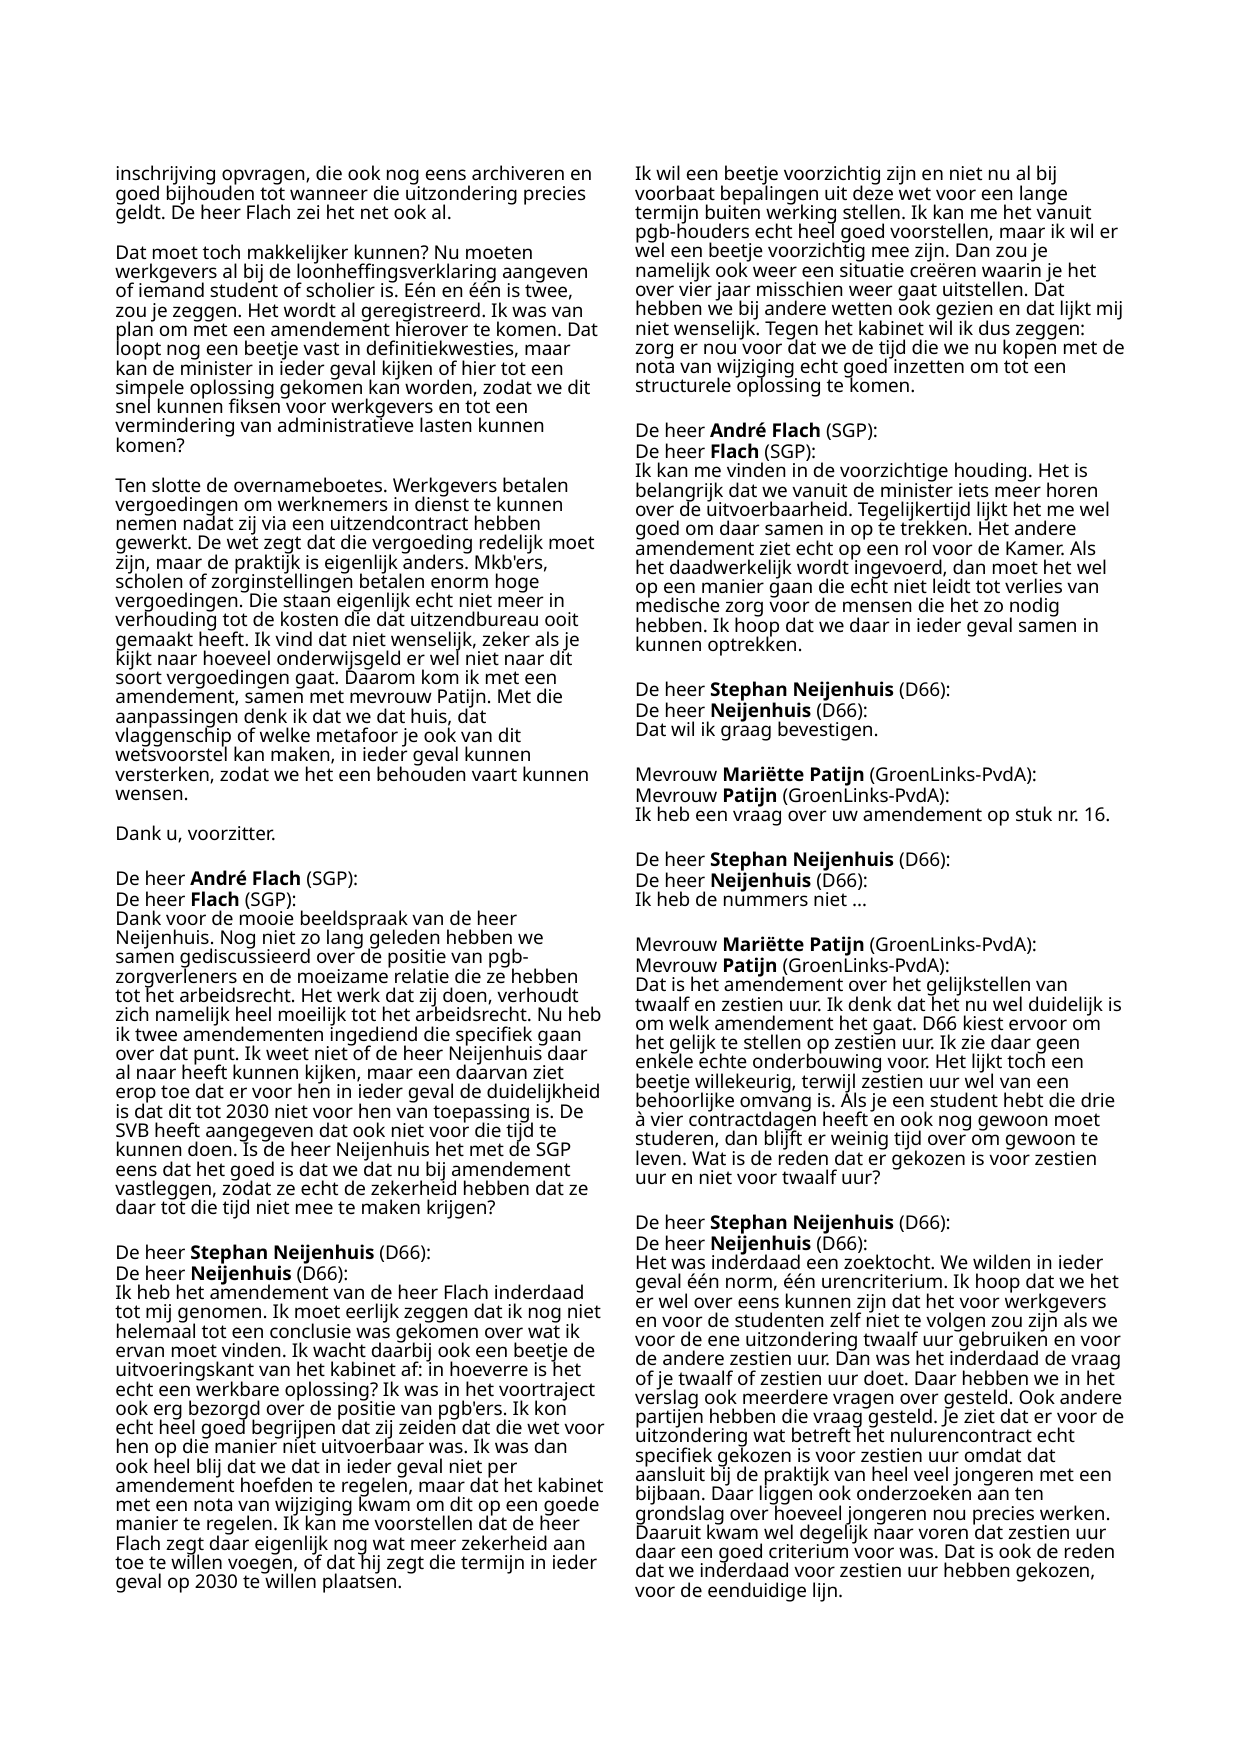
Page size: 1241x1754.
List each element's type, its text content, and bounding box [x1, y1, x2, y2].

text Het was inderdaad een zoektocht. We wilden in ieder geval één norm, één urencriterium. Ik hoop dat we het er wel over eens kunnen zijn dat het voor werkgevers en voor de studenten zelf niet te volgen zou zijn als we voor de ene uitzondering twaalf uur gebruiken en voor de andere zestien uur. Dan was het inderdaad de vraag of je twaalf of zestien uur doet. Daar hebben we in het verslag ook meerdere vragen over gesteld. Ook andere partijen hebben die vraag gesteld. Je ziet dat er voor de uitzondering wat betreft het nulurencontract echt specifiek gekozen is voor zestien uur omdat dat aansluit bij de praktijk van heel veel jongeren met een bijbaan. Daar liggen ook onderzoeken aan ten grondslag over hoeveel jongeren nou precies werken. Daaruit kwam wel degelijk naar voren dat zestien uur daar een goed criterium voor was. Dat is ook de reden dat we inderdaad voor zestien uur hebben gekozen, voor de eenduidige lijn. [635, 1254, 1125, 1601]
text De heer Flach (SGP): [115, 891, 605, 910]
text Ik kan me vinden in de voorzichtige houding. Het is belangrijk dat we vanuit de minister iets meer horen over de uitvoerbaarheid. Tegelijkertijd lijkt het me wel goed om daar samen in op te trekken. Het andere amendement ziet echt op een rol voor de Kamer. Als het daadwerkelijk wordt ingevoerd, dan moet het wel op een manier gaan die echt niet leidt tot verlies van medische zorg voor de mensen die het zo nodig hebben. Ik hoop dat we daar in ieder geval samen in kunnen optrekken. [635, 462, 1125, 655]
text Ik heb de nummers niet … [635, 891, 1125, 910]
text Dat wil ik graag bevestigen. [635, 721, 1125, 740]
text De heer Neijenhuis (D66): [635, 702, 1125, 721]
text Mevrouw Patijn (GroenLinks-PvdA): [635, 957, 1125, 976]
text De heer André Flach (SGP): [115, 865, 605, 891]
text Ik heb een vraag over uw amendement op stuk nr. 16. [635, 806, 1125, 825]
text Ik heb het amendement van de heer Flach inderdaad tot mij genomen. Ik moet eerlijk zeggen dat ik nog niet helemaal tot een conclusie was gekomen over wat ik ervan moet vinden. Ik wacht daarbij ook een beetje de uitvoeringskant van het kabinet af: in hoeverre is het echt een werkbare oplossing? Ik was in het voortraject ook erg bezorgd over de positie van pgb'ers. Ik kon echt heel goed begrijpen dat zij zeiden dat die wet voor hen op die manier niet uitvoerbaar was. Ik was dan ook heel blij dat we dat in ieder geval niet per amendement hoefden te regelen, maar dat het kabinet met een nota van wijziging kwam om dit op een goede manier te regelen. Ik kan me voorstellen dat de heer Flach zegt daar eigenlijk nog wat meer zekerheid aan toe te willen voegen, of dat hij zegt die termijn in ieder geval op 2030 te willen plaatsen. [115, 1284, 605, 1592]
text De heer Flach (SGP): [635, 443, 1125, 462]
text De heer Stephan Neijenhuis (D66): [635, 676, 1125, 702]
text De heer Neijenhuis (D66): [115, 1265, 605, 1284]
text Dat moet toch makkelijker kunnen? Nu moeten werkgevers al bij de loonheffingsverklaring aangeven of iemand student of scholier is. Eén en één is twee, zou je zeggen. Het wordt al geregistreerd. Ik was van plan om met een amendement hierover te komen. Dat loopt nog een beetje vast in definitiekwesties, maar kan de minister in ieder geval kijken of hier tot een simpele oplossing gekomen kan worden, zodat we dit snel kunnen fiksen voor werkgevers en tot een vermindering van administratieve lasten kunnen komen? [115, 244, 605, 456]
text Ik wil een beetje voorzichtig zijn en niet nu al bij voorbaat bepalingen uit deze wet voor een lange termijn buiten werking stellen. Ik kan me het vanuit pgb-houders echt heel goed voorstellen, maar ik wil er wel een beetje voorzichtig mee zijn. Dan zou je namelijk ook weer een situatie creëren waarin je het over vier jaar misschien weer gaat uitstellen. Dat hebben we bij andere wetten ook gezien en dat lijkt mij niet wenselijk. Tegen het kabinet wil ik dus zeggen: zorg er nou voor dat we de tijd die we nu kopen met de nota van wijziging echt goed inzetten om tot een structurele oplossing te komen. [635, 165, 1125, 397]
text De heer André Flach (SGP): [635, 417, 1125, 443]
text Mevrouw Mariëtte Patijn (GroenLinks-PvdA): [635, 931, 1125, 957]
text De heer Neijenhuis (D66): [635, 872, 1125, 891]
text Dank u, voorzitter. [115, 825, 605, 844]
text Mevrouw Patijn (GroenLinks-PvdA): [635, 787, 1125, 806]
text De heer Stephan Neijenhuis (D66): [635, 1209, 1125, 1235]
text Dank voor de mooie beeldspraak van de heer Neijenhuis. Nog niet zo lang geleden hebben we samen gediscussieerd over de positie van pgb-zorgverleners en de moeizame relatie die ze hebben tot het arbeidsrecht. Het werk dat zij doen, verhoudt zich namelijk heel moeilijk tot het arbeidsrecht. Nu heb ik twee amendementen ingediend die specifiek gaan over dat punt. Ik weet niet of de heer Neijenhuis daar al naar heeft kunnen kijken, maar een daarvan ziet erop toe dat er voor hen in ieder geval de duidelijkheid is dat dit tot 2030 niet voor hen van toepassing is. De SVB heeft aangegeven dat ook niet voor die tijd te kunnen doen. Is de heer Neijenhuis het met de SGP eens dat het goed is dat we dat nu bij amendement vastleggen, zodat ze echt de zekerheid hebben dat ze daar tot die tijd niet mee te maken krijgen? [115, 910, 605, 1218]
text inschrijving opvragen, die ook nog eens archiveren en goed bijhouden tot wanneer die uitzondering precies geldt. De heer Flach zei het net ook al. [115, 165, 605, 223]
text Dat is het amendement over het gelijkstellen van twaalf en zestien uur. Ik denk dat het nu wel duidelijk is om welk amendement het gaat. D66 kiest ervoor om het gelijk te stellen op zestien uur. Ik zie daar geen enkele echte onderbouwing voor. Het lijkt toch een beetje willekeurig, terwijl zestien uur wel van een behoorlijke omvang is. Als je een student hebt die drie à vier contractdagen heeft en ook nog gewoon moet studeren, dan blijft er weinig tijd over om gewoon te leven. Wat is de reden dat er gekozen is voor zestien uur en niet voor twaalf uur? [635, 976, 1125, 1188]
text De heer Stephan Neijenhuis (D66): [635, 846, 1125, 872]
text De heer Neijenhuis (D66): [635, 1235, 1125, 1254]
text Mevrouw Mariëtte Patijn (GroenLinks-PvdA): [635, 761, 1125, 787]
text Ten slotte de overnameboetes. Werkgevers betalen vergoedingen om werknemers in dienst te kunnen nemen nadat zij via een uitzendcontract hebben gewerkt. De wet zegt dat die vergoeding redelijk moet zijn, maar de praktijk is eigenlijk anders. Mkb'ers, scholen of zorginstellingen betalen enorm hoge vergoedingen. Die staan eigenlijk echt niet meer in verhouding tot de kosten die dat uitzendbureau ooit gemaakt heeft. Ik vind dat niet wenselijk, zeker als je kijkt naar hoeveel onderwijsgeld er wel niet naar dit soort vergoedingen gaat. Daarom kom ik met een amendement, samen met mevrouw Patijn. Met die aanpassingen denk ik dat we dat huis, dat vlaggenschip of welke metafoor je ook van dit wetsvoorstel kan maken, in ieder geval kunnen versterken, zodat we het een behouden vaart kunnen wensen. [115, 477, 605, 804]
text De heer Stephan Neijenhuis (D66): [115, 1239, 605, 1265]
